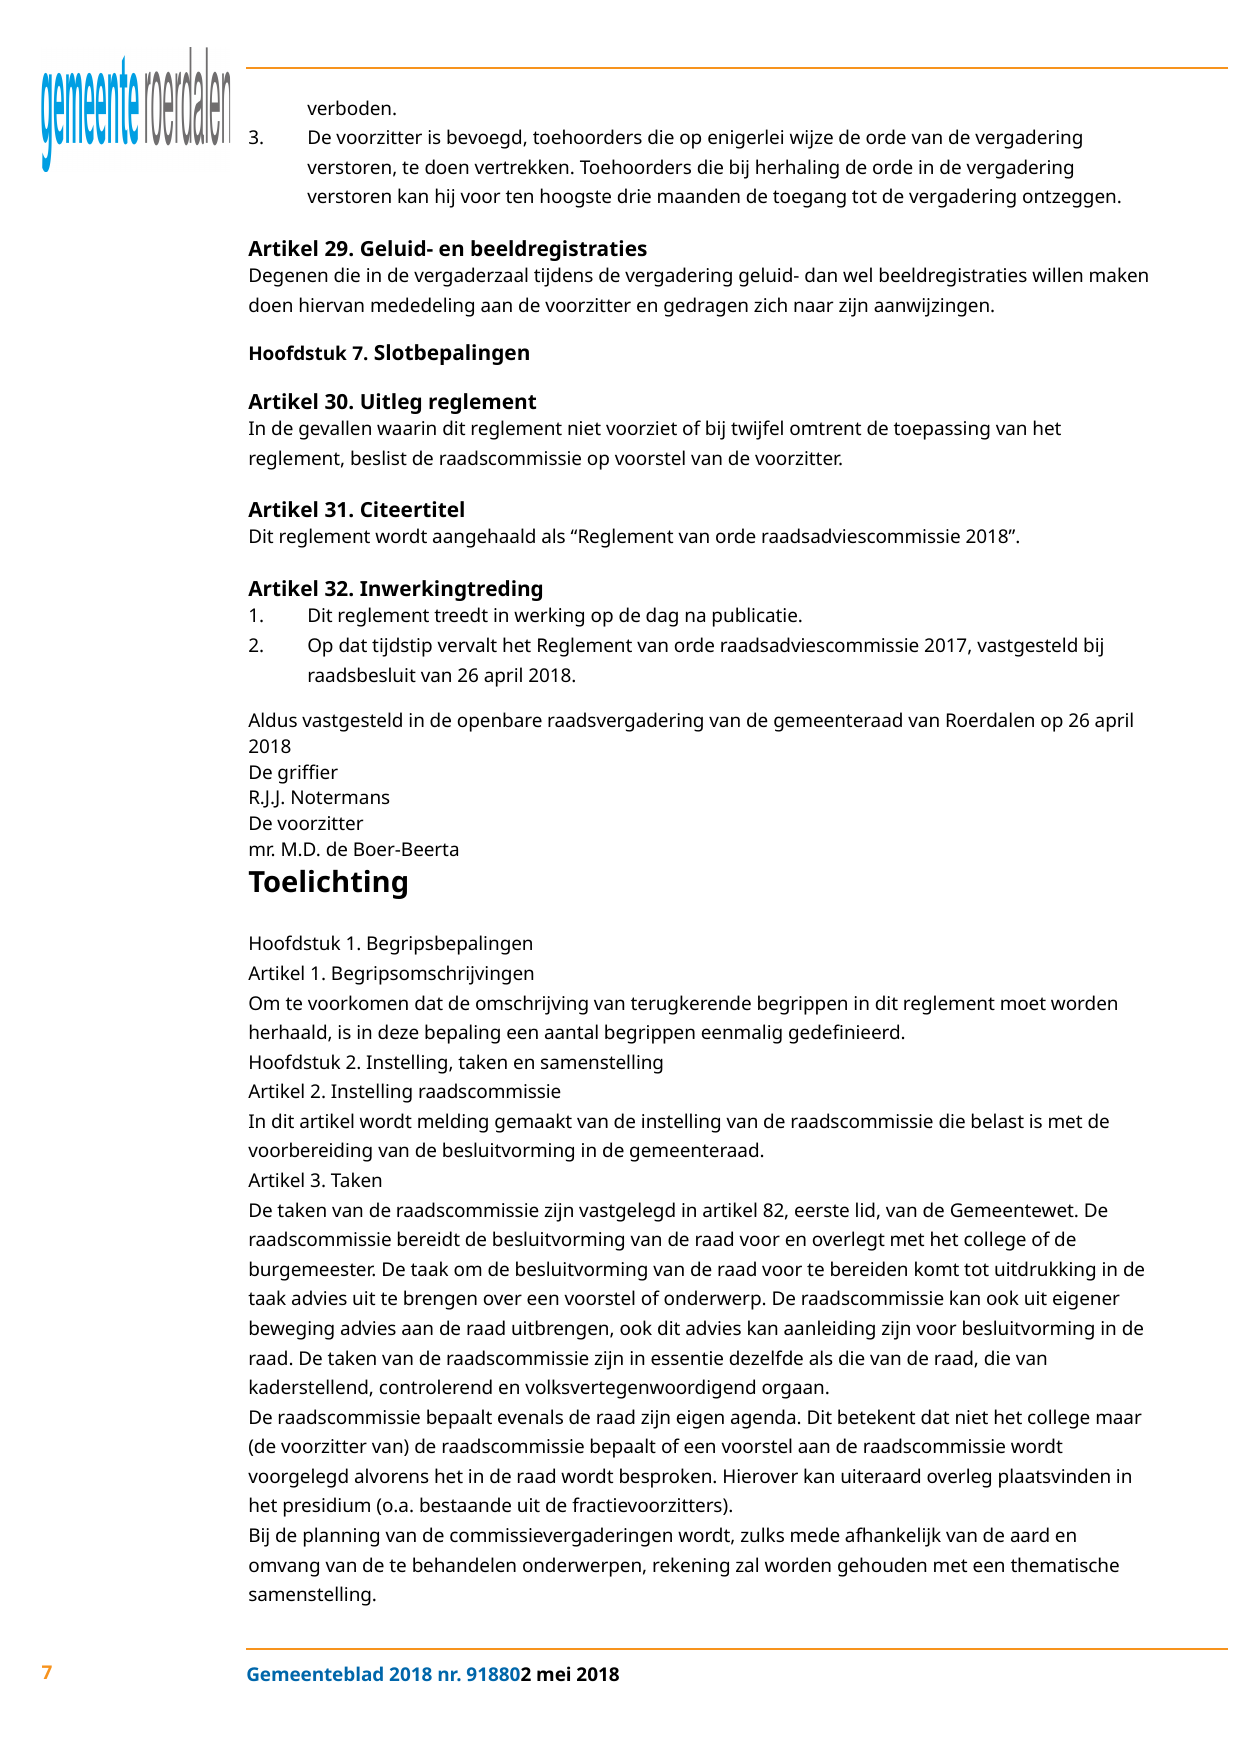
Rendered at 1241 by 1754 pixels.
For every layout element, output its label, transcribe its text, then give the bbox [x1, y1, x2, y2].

picture [41, 47, 231, 172]
text Artikel 3. Taken [248, 1167, 1152, 1193]
text De taken van de raadscommissie zijn vastgelegd in artikel 82, eerste lid, van de Gemeentewet. De raadscommissie bereidt de besluitvorming van de raad voor en overlegt met het college of de burgemeester. De taak om de besluitvorming van de raad voor te bereiden komt tot uitdrukking in de taak advies uit te brengen over een voorstel of onderwerp. De raadscommissie kan ook uit eigener beweging advies aan de raad uitbrengen, ook dit advies kan aanleiding zijn voor besluitvorming in de raad. De taken van de raadscommissie zijn in essentie dezelfde als die van de raad, die van kaderstellend, controlerend en volksvertegenwoordigend orgaan. [248, 1197, 1152, 1400]
text Artikel 1. Begripsomschrijvingen [248, 960, 1152, 986]
text Toelichting [248, 862, 1152, 901]
text Artikel 32. Inwerkingtreding [248, 574, 1152, 603]
text Aldus vastgesteld in de openbare raadsvergadering van de gemeenteraad van Roerdalen op 26 april 2018 [248, 707, 1152, 759]
list Op dat tijdstip vervalt het Reglement van orde raadsadviescommissie 2017, vastgesteld bij raadsbesluit van 26 april 2018. [248, 632, 1152, 687]
list verboden. [248, 95, 1152, 121]
text Dit reglement wordt aangehaald als “Reglement van orde raadsadviescommissie 2018”. [248, 524, 1152, 549]
text De griffier [248, 759, 1152, 784]
text Hoofdstuk 7. Slotbepalingen [248, 338, 1152, 366]
text Bij de planning van de commissievergaderingen wordt, zulks mede afhankelijk van de aard en omvang van de te behandelen onderwerpen, rekening zal worden gehouden met een thematische samenstelling. [248, 1522, 1152, 1607]
text Hoofdstuk 2. Instelling, taken en samenstelling [248, 1049, 1152, 1075]
text In de gevallen waarin dit reglement niet voorziet of bij twijfel omtrent de toepassing van het reglement, beslist de raadscommissie op voorstel van de voorzitter. [248, 415, 1152, 471]
text De voorzitter [248, 810, 1152, 836]
list De voorzitter is bevoegd, toehoorders die op enigerlei wijze de orde van de vergadering verstoren, te doen vertrekken. Toehoorders die bij herhaling de orde in de vergadering verstoren kan hij voor ten hoogste drie maanden de toegang tot de vergadering ontzeggen. [248, 124, 1152, 209]
text Hoofdstuk 1. Begripsbepalingen [248, 931, 1152, 956]
text De raadscommissie bepaalt evenals de raad zijn eigen agenda. Dit betekent dat niet het college maar (de voorzitter van) de raadscommissie bepaalt of een voorstel aan de raadscommissie wordt voorgelegd alvorens het in de raad wordt besproken. Hierover kan uiteraard overleg plaatsvinden in het presidium (o.a. bestaande uit de fractievoorzitters). [248, 1404, 1152, 1518]
text Artikel 31. Citeertitel [248, 495, 1152, 524]
text Om te voorkomen dat de omschrijving van terugkerende begrippen in dit reglement moet worden herhaald, is in deze bepaling een aantal begrippen eenmalig gedefinieerd. [248, 990, 1152, 1045]
text Artikel 29. Geluid- en beeldregistraties [248, 234, 1152, 262]
text Artikel 30. Uitleg reglement [248, 387, 1152, 415]
text Artikel 2. Instelling raadscommissie [248, 1078, 1152, 1104]
text mr. M.D. de Boer-Beerta [248, 836, 1152, 862]
list Dit reglement treedt in werking op de dag na publicatie. [248, 603, 1152, 628]
text R.J.J. Notermans [248, 784, 1152, 810]
text In dit artikel wordt melding gemaakt van de instelling van de raadscommissie die belast is met de voorbereiding van de besluitvorming in de gemeenteraad. [248, 1108, 1152, 1163]
picture [41, 134, 48, 172]
text Degenen die in de vergaderzaal tijdens de vergadering geluid- dan wel beeldregistraties willen maken doen hiervan mededeling aan de voorzitter en gedragen zich naar zijn aanwijzingen. [248, 262, 1152, 318]
